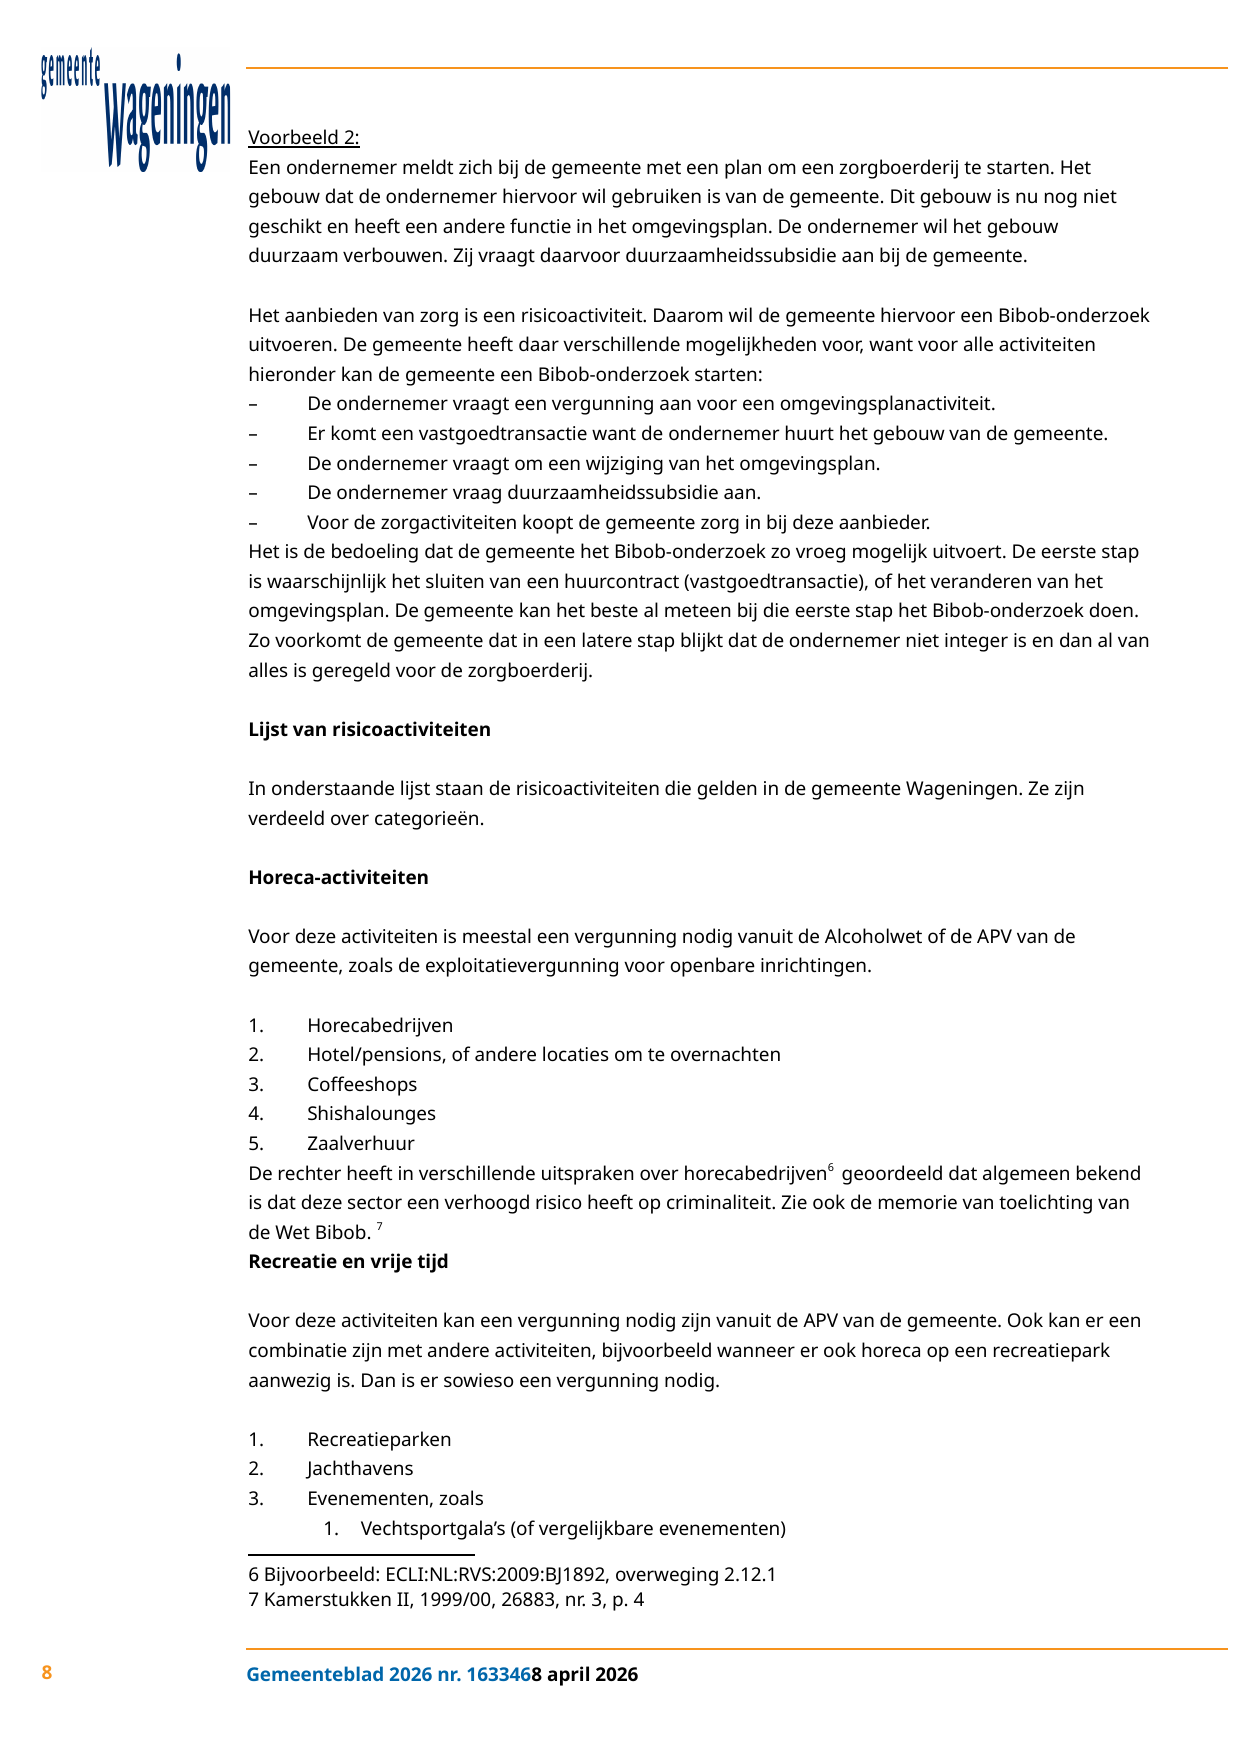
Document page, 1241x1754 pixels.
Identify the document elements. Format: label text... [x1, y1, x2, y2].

list Jachthavens [248, 1456, 1152, 1481]
list Shishalounges [248, 1101, 1152, 1126]
list Voor de zorgactiviteiten koopt de gemeente zorg in bij deze aanbieder. [248, 509, 1152, 535]
text Voor deze activiteiten kan een vergunning nodig zijn vanuit de APV van de gemeente. Ook kan er een combinatie zijn met andere activiteiten, bijvoorbeeld wanneer er ook horeca op een recreatiepark aanwezig is. Dan is er sowieso een vergunning nodig. [248, 1308, 1152, 1393]
text Het aanbieden van zorg is een risicoactiviteit. Daarom wil de gemeente hiervoor een Bibob-onderzoek uitvoeren. De gemeente heeft daar verschillende mogelijkheden voor, want voor alle activiteiten hieronder kan de gemeente een Bibob-onderzoek starten: [248, 302, 1152, 387]
text Horeca-activiteiten [248, 864, 1152, 890]
text Voorbeeld 2: [248, 124, 1152, 150]
list De ondernemer vraagt een vergunning aan voor een omgevingsplanactiviteit. [248, 391, 1152, 416]
list Recreatieparken [248, 1426, 1152, 1452]
text Kamerstukken II, 1999/00, 26883, nr. 3, p. 4 [248, 1586, 1152, 1612]
text Recreatie en vrije tijd [248, 1248, 1152, 1274]
list Vechtsportgala’s (of vergelijkbare evenementen) [323, 1515, 1152, 1541]
text Voor deze activiteiten is meestal een vergunning nodig vanuit de Alcoholwet of de APV van de gemeente, zoals de exploitatievergunning voor openbare inrichtingen. [248, 923, 1152, 978]
text Het is de bedoeling dat de gemeente het Bibob-onderzoek zo vroeg mogelijk uitvoert. De eerste stap is waarschijnlijk het sluiten van een huurcontract (vastgoedtransactie), of het veranderen van het omgevingsplan. De gemeente kan het beste al meteen bij die eerste stap het Bibob-onderzoek doen. Zo voorkomt de gemeente dat in een latere stap blijkt dat de ondernemer niet integer is en dan al van alles is geregeld voor de zorgboerderij. [248, 538, 1152, 683]
text De rechter heeft in verschillende uitspraken over horecabedrijven geoordeeld dat algemeen bekend is dat deze sector een verhoogd risico heeft op criminaliteit. Zie ook de memorie van toelichting van de Wet Bibob. [248, 1160, 1152, 1245]
list Horecabedrijven [248, 1012, 1152, 1038]
text Bijvoorbeeld: ECLI:NL:RVS:2009:BJ1892, overweging 2.12.1 [248, 1561, 1152, 1586]
text Een ondernemer meldt zich bij de gemeente met een plan om een zorgboerderij te starten. Het gebouw dat de ondernemer hiervoor wil gebruiken is van de gemeente. Dit gebouw is nu nog niet geschikt en heeft een andere functie in het omgevingsplan. De ondernemer wil het gebouw duurzaam verbouwen. Zij vraagt daarvoor duurzaamheidssubsidie aan bij de gemeente. [248, 154, 1152, 268]
list Coffeeshops [248, 1071, 1152, 1097]
list De ondernemer vraagt om een wijziging van het omgevingsplan. [248, 450, 1152, 476]
list Evenementen, zoals [248, 1485, 1152, 1511]
list De ondernemer vraag duurzaamheidssubsidie aan. [248, 479, 1152, 505]
text In onderstaande lijst staan de risicoactiviteiten die gelden in de gemeente Wageningen. Ze zijn verdeeld over categorieën. [248, 775, 1152, 831]
picture [41, 47, 231, 172]
list Hotel/pensions, of andere locaties om te overnachten [248, 1041, 1152, 1067]
list Er komt een vastgoedtransactie want de ondernemer huurt het gebouw van de gemeente. [248, 420, 1152, 446]
text Lijst van risicoactiviteiten [248, 716, 1152, 742]
list Zaalverhuur [248, 1130, 1152, 1156]
